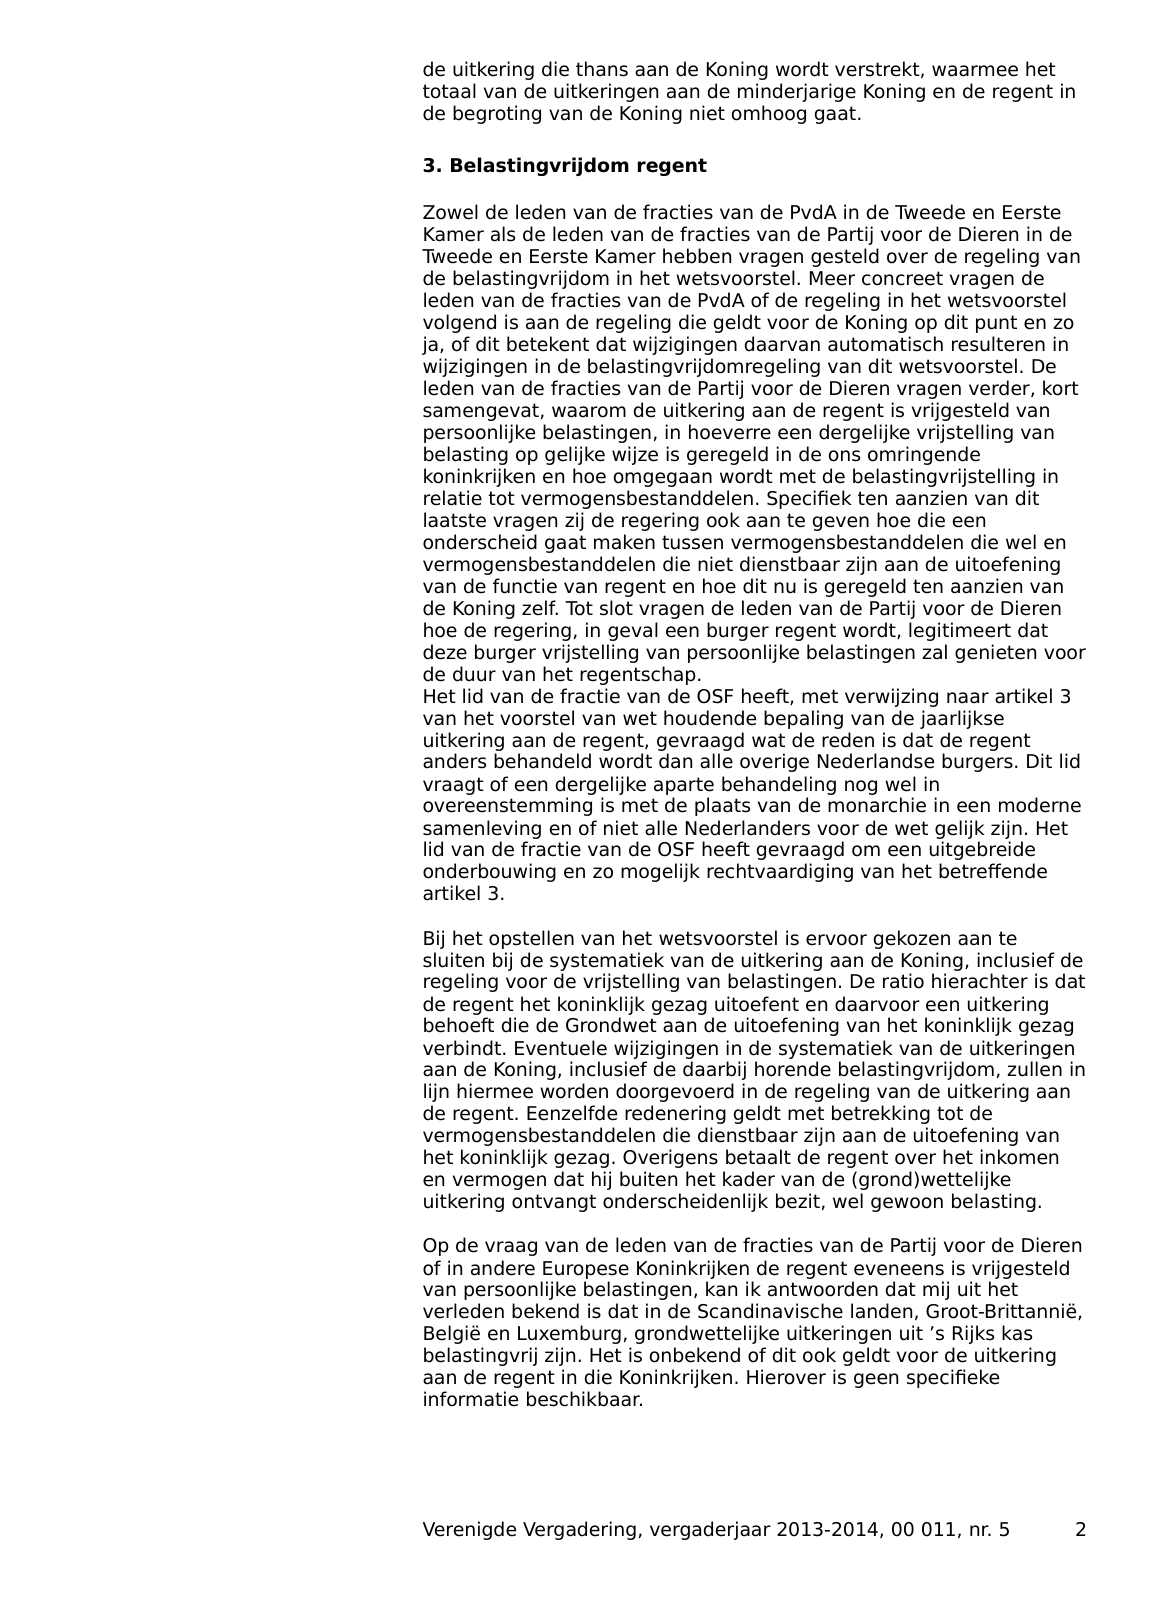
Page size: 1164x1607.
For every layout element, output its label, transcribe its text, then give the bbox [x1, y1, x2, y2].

text Bij het opstellen van het wetsvoorstel is ervoor gekozen aan te sluiten bij de systematiek van de uitkering aan de Koning, inclusief de regeling voor de vrijstelling van belastingen. De ratio hierachter is dat de regent het koninklijk gezag uitoefent en daarvoor een uitkering behoeft die de Grondwet aan de uitoefening van het koninklijk gezag verbindt. Eventuele wijzigingen in de systematiek van de uitkeringen aan de Koning, inclusief de daarbij horende belastingvrijdom, zullen in lijn hiermee worden doorgevoerd in de regeling van de uitkering aan de regent. Eenzelfde redenering geldt met betrekking tot de vermogensbestanddelen die dienstbaar zijn aan de uitoefening van het koninklijk gezag. Overigens betaalt de regent over het inkomen en vermogen dat hij buiten het kader van de (grond)wettelijke uitkering ontvangt onderscheidenlijk bezit, wel gewoon belasting. [422, 927, 1087, 1213]
text de uitkering die thans aan de Koning wordt verstrekt, waarmee het totaal van de uitkeringen aan de minderjarige Koning en de regent in de begroting van de Koning niet omhoog gaat. [422, 59, 1087, 125]
text Het lid van de fractie van de OSF heeft, met verwijzing naar artikel 3 van het voorstel van wet houdende bepaling van de jaarlijkse uitkering aan de regent, gevraagd wat de reden is dat de regent anders behandeld wordt dan alle overige Nederlandse burgers. Dit lid vraagt of een dergelijke aparte behandeling nog wel in overeenstemming is met de plaats van de monarchie in een moderne samenleving en of niet alle Nederlanders voor de wet gelijk zijn. Het lid van de fractie van de OSF heeft gevraagd om een uitgebreide onderbouwing en zo mogelijk rechtvaardiging van het betreffende artikel 3. [422, 686, 1087, 905]
subtitle 3. Belastingvrijdom regent [422, 155, 1087, 177]
text Op de vraag van de leden van de fracties van de Partij voor de Dieren of in andere Europese Koninkrijken de regent eveneens is vrijgesteld van persoonlijke belastingen, kan ik antwoorden dat mij uit het verleden bekend is dat in de Scandinavische landen, Groot-Brittannië, België en Luxemburg, grondwettelijke uitkeringen uit ’s Rijks kas belastingvrij zijn. Het is onbekend of dit ook geldt voor de uitkering aan de regent in die Koninkrijken. Hierover is geen specifieke informatie beschikbaar. [422, 1235, 1087, 1411]
text Zowel de leden van de fracties van de PvdA in de Tweede en Eerste Kamer als de leden van de fracties van de Partij voor de Dieren in de Tweede en Eerste Kamer hebben vragen gesteld over de regeling van de belastingvrijdom in het wetsvoorstel. Meer concreet vragen de leden van de fracties van de PvdA of de regeling in het wetsvoorstel volgend is aan de regeling die geldt voor de Koning op dit punt en zo ja, of dit betekent dat wijzigingen daarvan automatisch resulteren in wijzigingen in de belastingvrijdomregeling van dit wetsvoorstel. De leden van de fracties van de Partij voor de Dieren vragen verder, kort samengevat, waarom de uitkering aan de regent is vrijgesteld van persoonlijke belastingen, in hoeverre een dergelijke vrijstelling van belasting op gelijke wijze is geregeld in de ons omringende koninkrijken en hoe omgegaan wordt met de belastingvrijstelling in relatie tot vermogensbestanddelen. Specifiek ten aanzien van dit laatste vragen zij de regering ook aan te geven hoe die een onderscheid gaat maken tussen vermogensbestanddelen die wel en vermogensbestanddelen die niet dienstbaar zijn aan de uitoefening van de functie van regent en hoe dit nu is geregeld ten aanzien van de Koning zelf. Tot slot vragen de leden van de Partij voor de Dieren hoe de regering, in geval een burger regent wordt, legitimeert dat deze burger vrijstelling van persoonlijke belastingen zal genieten voor de duur van het regentschap. [422, 202, 1087, 686]
